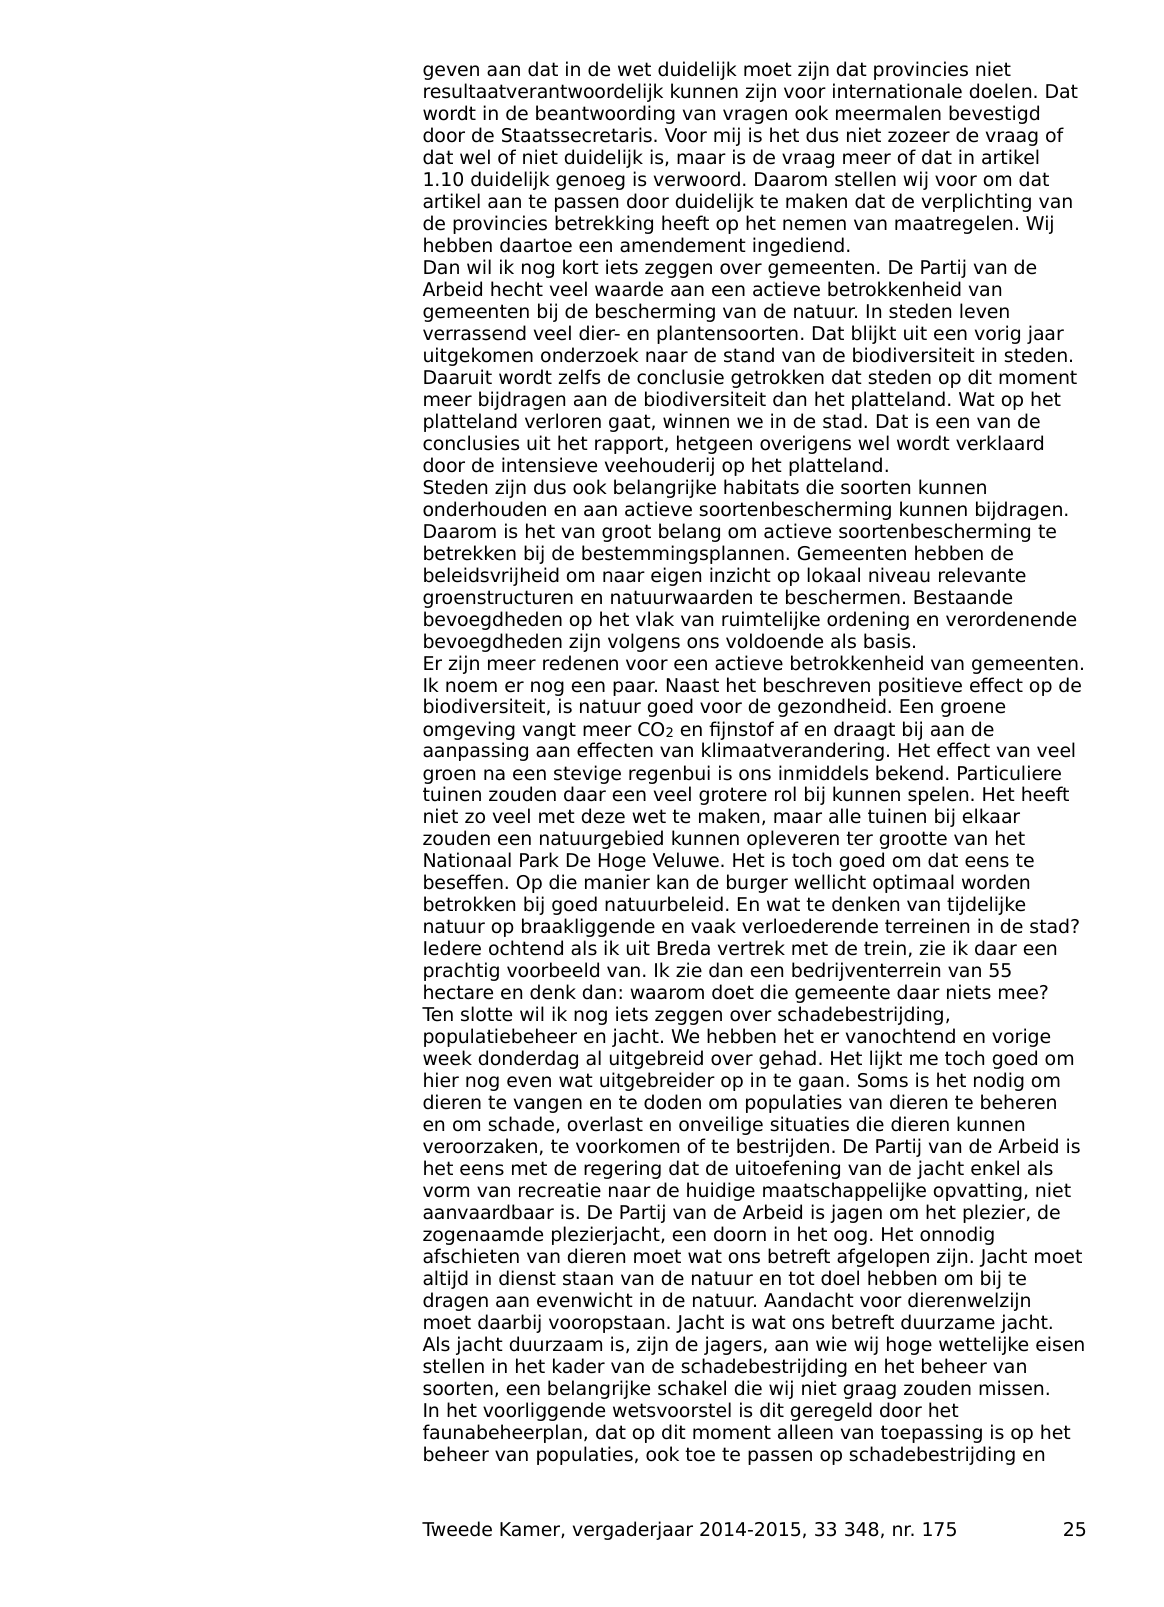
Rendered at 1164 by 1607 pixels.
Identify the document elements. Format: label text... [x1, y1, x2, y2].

text geven aan dat in de wet duidelijk moet zijn dat provincies niet resultaatverantwoordelijk kunnen zijn voor internationale doelen. Dat wordt in de beantwoording van vragen ook meermalen bevestigd door de Staatssecretaris. Voor mij is het dus niet zozeer de vraag of dat wel of niet duidelijk is, maar is de vraag meer of dat in artikel 1.10 duidelijk genoeg is verwoord. Daarom stellen wij voor om dat artikel aan te passen door duidelijk te maken dat de verplichting van de provincies betrekking heeft op het nemen van maatregelen. Wij hebben daartoe een amendement ingediend. [422, 59, 1087, 257]
text Ten slotte wil ik nog iets zeggen over schadebestrijding, populatiebeheer en jacht. We hebben het er vanochtend en vorige week donderdag al uitgebreid over gehad. Het lijkt me toch goed om hier nog even wat uitgebreider op in te gaan. Soms is het nodig om dieren te vangen en te doden om populaties van dieren te beheren en om schade, overlast en onveilige situaties die dieren kunnen veroorzaken, te voorkomen of te bestrijden. De Partij van de Arbeid is het eens met de regering dat de uitoefening van de jacht enkel als vorm van recreatie naar de huidige maatschappelijke opvatting, niet aanvaardbaar is. De Partij van de Arbeid is jagen om het plezier, de zogenaamde plezierjacht, een doorn in het oog. Het onnodig afschieten van dieren moet wat ons betreft afgelopen zijn. Jacht moet altijd in dienst staan van de natuur en tot doel hebben om bij te dragen aan evenwicht in de natuur. Aandacht voor dierenwelzijn moet daarbij vooropstaan. Jacht is wat ons betreft duurzame jacht. Als jacht duurzaam is, zijn de jagers, aan wie wij hoge wettelijke eisen stellen in het kader van de schadebestrijding en het beheer van soorten, een belangrijke schakel die wij niet graag zouden missen. [422, 1004, 1087, 1400]
text Steden zijn dus ook belangrijke habitats die soorten kunnen onderhouden en aan actieve soortenbescherming kunnen bijdragen. Daarom is het van groot belang om actieve soortenbescherming te betrekken bij de bestemmingsplannen. Gemeenten hebben de beleidsvrijheid om naar eigen inzicht op lokaal niveau relevante groenstructuren en natuurwaarden te beschermen. Bestaande bevoegdheden op het vlak van ruimtelijke ordening en verordenende bevoegdheden zijn volgens ons voldoende als basis. [422, 477, 1087, 652]
text Er zijn meer redenen voor een actieve betrokkenheid van gemeenten. Ik noem er nog een paar. Naast het beschreven positieve effect op de biodiversiteit, is natuur goed voor de gezondheid. Een groene omgeving vangt meer CO2 en fijnstof af en draagt bij aan de aanpassing aan effecten van klimaatverandering. Het effect van veel groen na een stevige regenbui is ons inmiddels bekend. Particuliere tuinen zouden daar een veel grotere rol bij kunnen spelen. Het heeft niet zo veel met deze wet te maken, maar alle tuinen bij elkaar zouden een natuurgebied kunnen opleveren ter grootte van het Nationaal Park De Hoge Veluwe. Het is toch goed om dat eens te beseffen. Op die manier kan de burger wellicht optimaal worden betrokken bij goed natuurbeleid. En wat te denken van tijdelijke natuur op braakliggende en vaak verloederende terreinen in de stad? Iedere ochtend als ik uit Breda vertrek met de trein, zie ik daar een prachtig voorbeeld van. Ik zie dan een bedrijventerrein van 55 hectare en denk dan: waarom doet die gemeente daar niets mee? [422, 652, 1087, 1004]
text In het voorliggende wetsvoorstel is dit geregeld door het faunabeheerplan, dat op dit moment alleen van toepassing is op het beheer van populaties, ook toe te passen op schadebestrijding en [422, 1400, 1087, 1466]
text Dan wil ik nog kort iets zeggen over gemeenten. De Partij van de Arbeid hecht veel waarde aan een actieve betrokkenheid van gemeenten bij de bescherming van de natuur. In steden leven verrassend veel dier- en plantensoorten. Dat blijkt uit een vorig jaar uitgekomen onderzoek naar de stand van de biodiversiteit in steden. Daaruit wordt zelfs de conclusie getrokken dat steden op dit moment meer bijdragen aan de biodiversiteit dan het platteland. Wat op het platteland verloren gaat, winnen we in de stad. Dat is een van de conclusies uit het rapport, hetgeen overigens wel wordt verklaard door de intensieve veehouderij op het platteland. [422, 257, 1087, 477]
